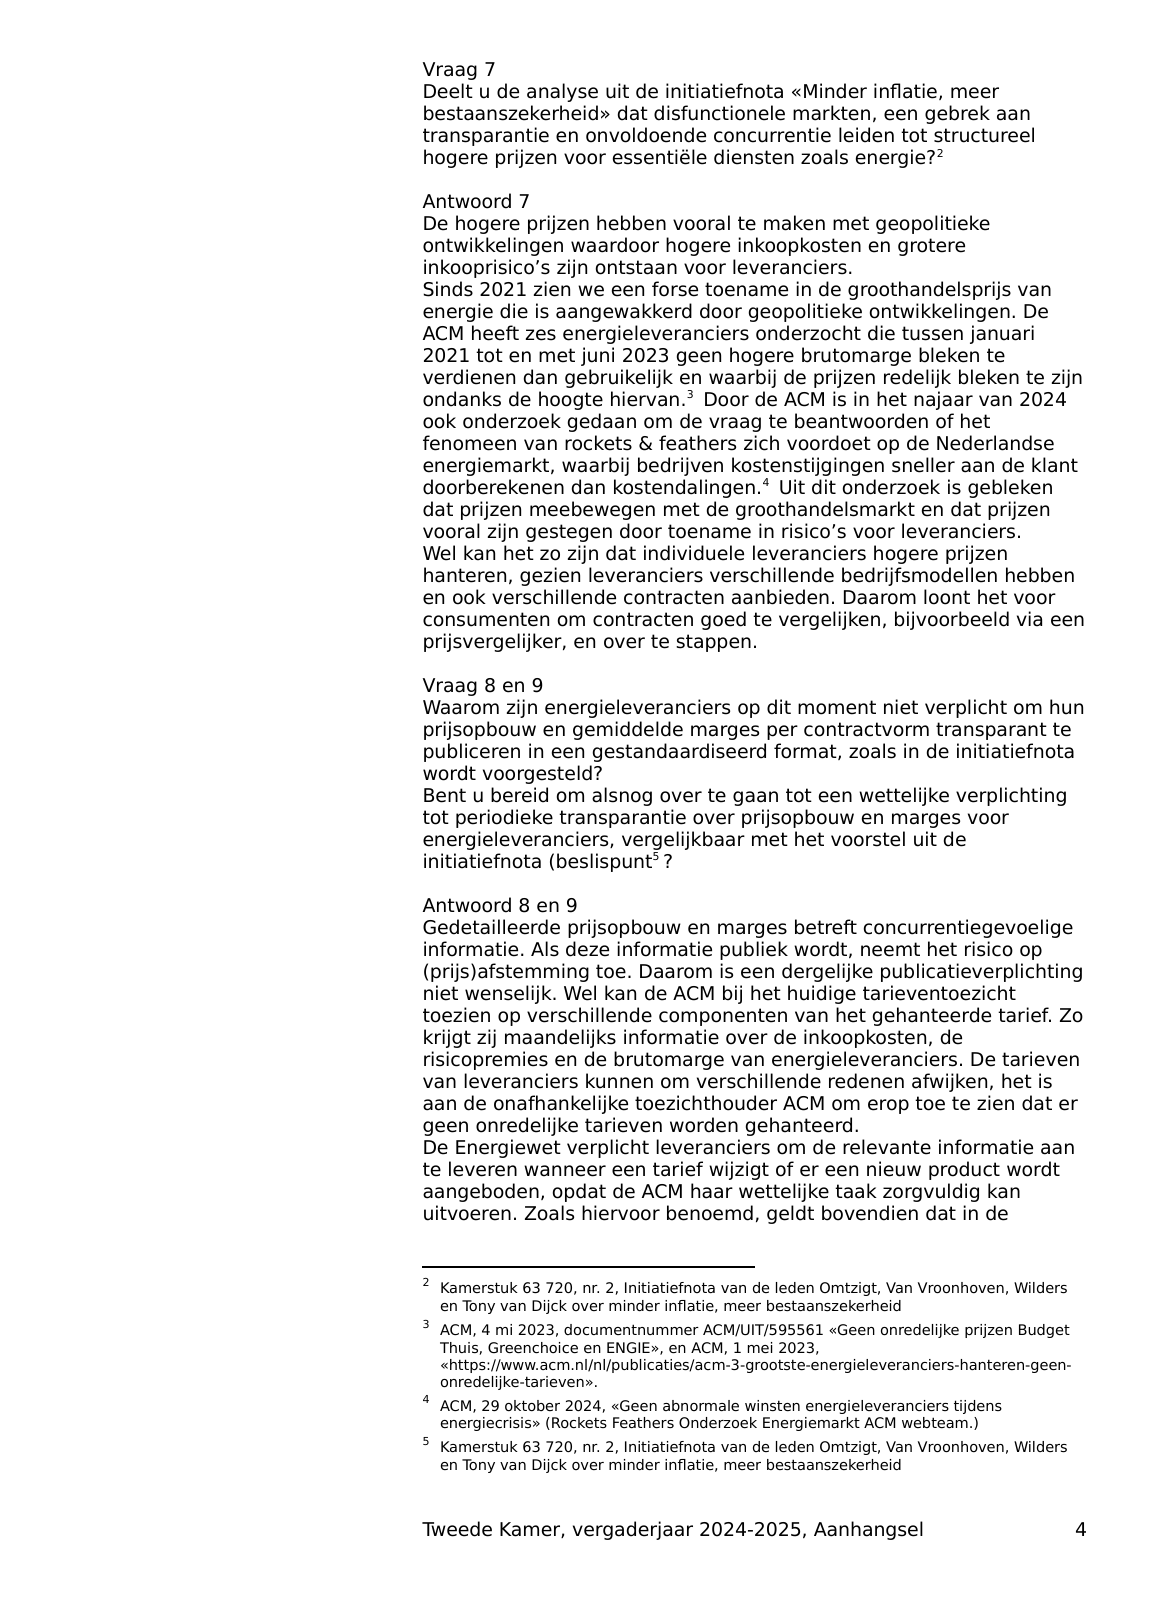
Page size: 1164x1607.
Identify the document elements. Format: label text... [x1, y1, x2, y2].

text Antwoord 7 [422, 191, 1087, 213]
text Vraag 8 en 9 [422, 675, 1087, 697]
text Kamerstuk 63 720, nr. 2, Initiatiefnota van de leden Omtzigt, Van Vroonhoven, Wilders en Tony van Dijck over minder inflatie, meer bestaanszekerheid [422, 1276, 1087, 1315]
text Gedetailleerde prijsopbouw en marges betreft concurrentiegevoelige informatie. Als deze informatie publiek wordt, neemt het risico op (prijs)afstemming toe. Daarom is een dergelijke publicatieverplichting niet wenselijk. Wel kan de ACM bij het huidige tarieventoezicht toezien op verschillende componenten van het gehanteerde tarief. Zo krijgt zij maandelijks informatie over de inkoopkosten, de risicopremies en de brutomarge van energieleveranciers. De tarieven van leveranciers kunnen om verschillende redenen afwijken, het is aan de onafhankelijke toezichthouder ACM om erop toe te zien dat er geen onredelijke tarieven worden gehanteerd. [422, 917, 1087, 1137]
text Waarom zijn energieleveranciers op dit moment niet verplicht om hun prijsopbouw en gemiddelde marges per contractvorm transparant te publiceren in een gestandaardiseerd format, zoals in de initiatiefnota wordt voorgesteld? [422, 697, 1087, 785]
text ACM, 29 oktober 2024, «Geen abnormale winsten energieleveranciers tijdens energiecrisis» (Rockets Feathers Onderzoek Energiemarkt ACM webteam.) [422, 1393, 1087, 1432]
text Sinds 2021 zien we een forse toename in de groothandelsprijs van energie die is aangewakkerd door geopolitieke ontwikkelingen. De ACM heeft zes energieleveranciers onderzocht die tussen januari 2021 tot en met juni 2023 geen hogere brutomarge bleken te verdienen dan gebruikelijk en waarbij de prijzen redelijk bleken te zijn ondanks de hoogte hiervan. Door de ACM is in het najaar van 2024 ook onderzoek gedaan om de vraag te beantwoorden of het fenomeen van rockets & feathers zich voordoet op de Nederlandse energiemarkt, waarbij bedrijven kostenstijgingen sneller aan de klant doorberekenen dan kostendalingen. Uit dit onderzoek is gebleken dat prijzen meebewegen met de groothandelsmarkt en dat prijzen vooral zijn gestegen door toename in risico’s voor leveranciers. [422, 279, 1087, 543]
text Vraag 7 [422, 59, 1087, 81]
text De Energiewet verplicht leveranciers om de relevante informatie aan te leveren wanneer een tarief wijzigt of er een nieuw product wordt aangeboden, opdat de ACM haar wettelijke taak zorgvuldig kan uitvoeren. Zoals hiervoor benoemd, geldt bovendien dat in de [422, 1137, 1087, 1224]
text Bent u bereid om alsnog over te gaan tot een wettelijke verplichting tot periodieke transparantie over prijsopbouw en marges voor energieleveranciers, vergelijkbaar met het voorstel uit de initiatiefnota (beslispunt? [422, 785, 1087, 873]
text Wel kan het zo zijn dat individuele leveranciers hogere prijzen hanteren, gezien leveranciers verschillende bedrijfsmodellen hebben en ook verschillende contracten aanbieden. Daarom loont het voor consumenten om contracten goed te vergelijken, bijvoorbeeld via een prijsvergelijker, en over te stappen. [422, 543, 1087, 653]
text ACM, 4 mi 2023, documentnummer ACM/UIT/595561 «Geen onredelijke prijzen Budget Thuis, Greenchoice en ENGIE», en ACM, 1 mei 2023, «https://www.acm.nl/nl/publicaties/acm-3-grootste-energieleveranciers-hanteren-geen-onredelijke-tarieven». [422, 1318, 1087, 1391]
text Kamerstuk 63 720, nr. 2, Initiatiefnota van de leden Omtzigt, Van Vroonhoven, Wilders en Tony van Dijck over minder inflatie, meer bestaanszekerheid [422, 1435, 1087, 1474]
text Deelt u de analyse uit de initiatiefnota «Minder inflatie, meer bestaanszekerheid» dat disfunctionele markten, een gebrek aan transparantie en onvoldoende concurrentie leiden tot structureel hogere prijzen voor essentiële diensten zoals energie? [422, 81, 1087, 169]
text De hogere prijzen hebben vooral te maken met geopolitieke ontwikkelingen waardoor hogere inkoopkosten en grotere inkooprisico’s zijn ontstaan voor leveranciers. [422, 213, 1087, 279]
text Antwoord 8 en 9 [422, 895, 1087, 917]
